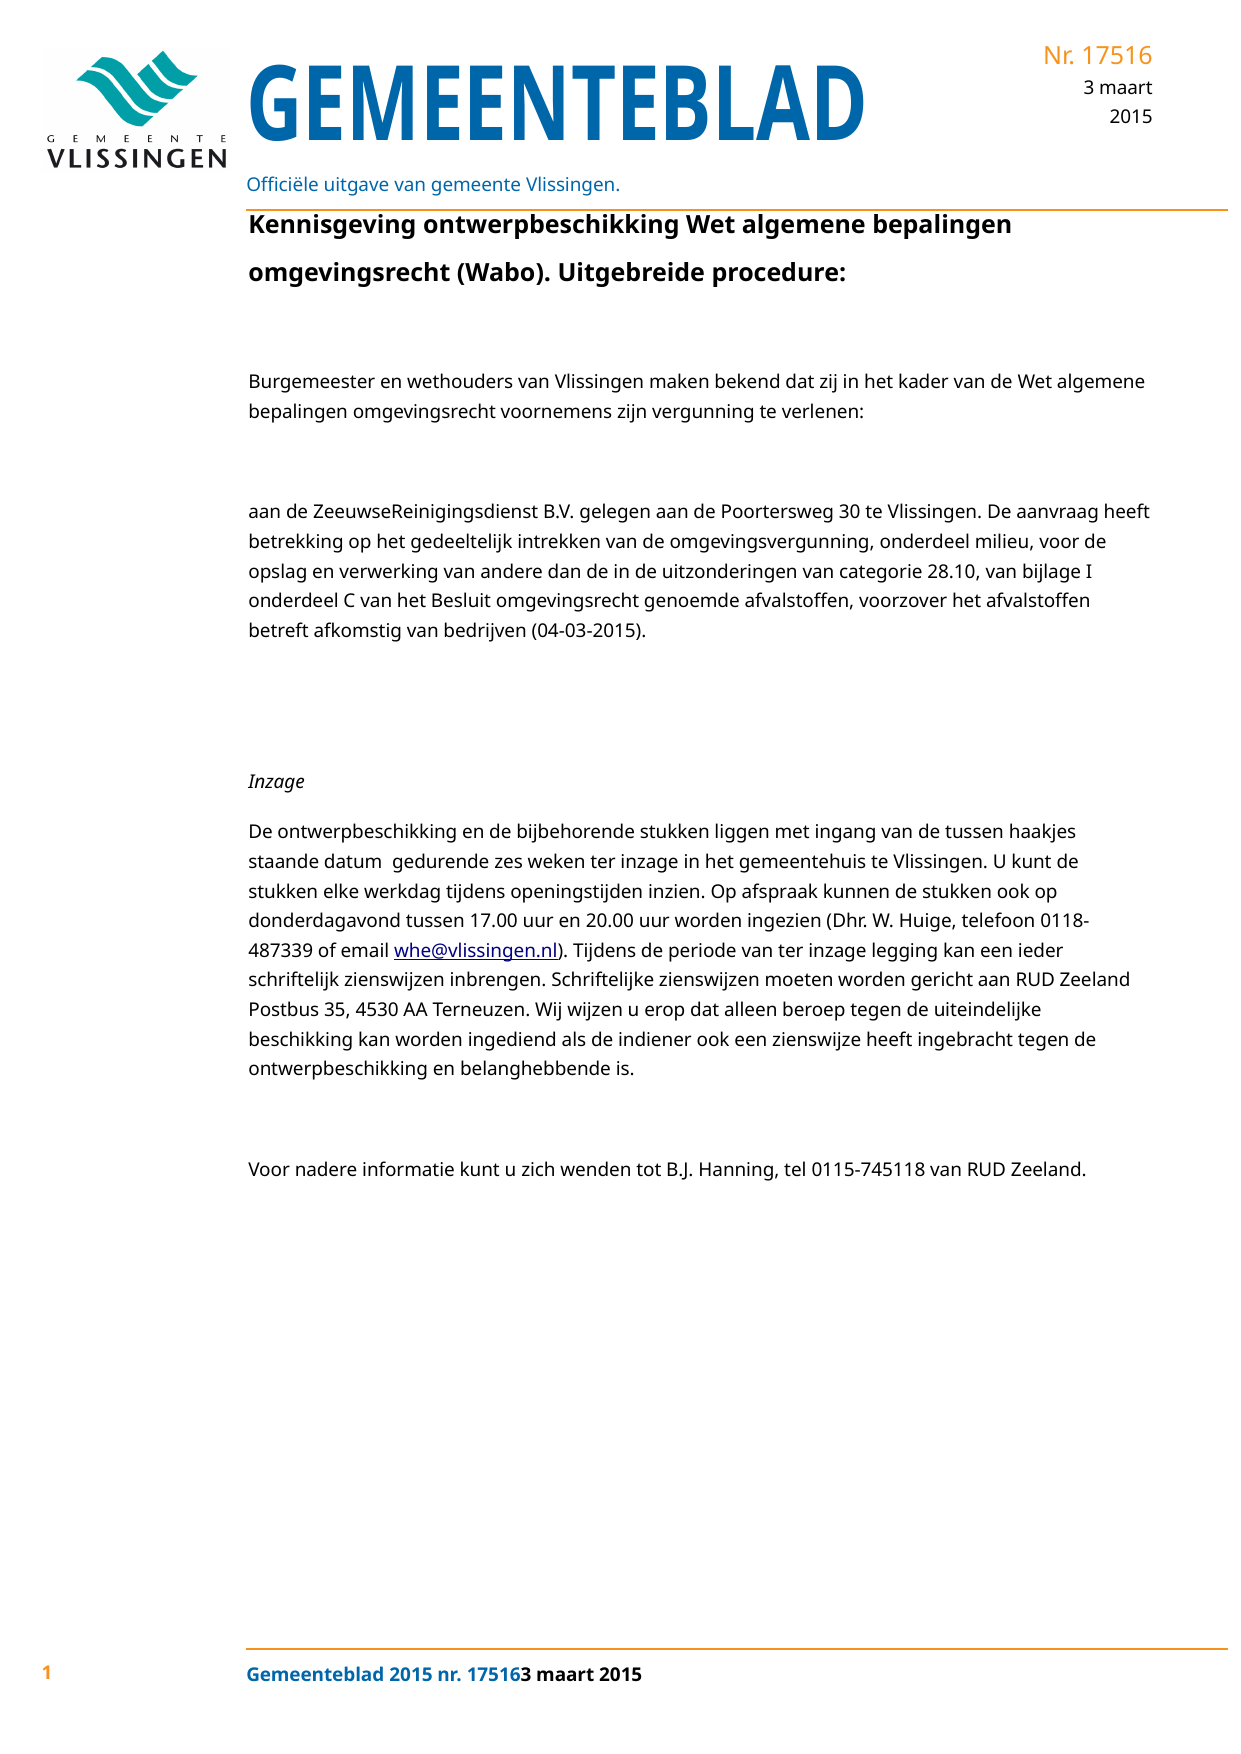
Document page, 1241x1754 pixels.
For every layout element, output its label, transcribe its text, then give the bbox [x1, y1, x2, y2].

text Inzage [248, 768, 1152, 794]
picture [41, 47, 231, 172]
text aan de ZeeuwseReinigingsdienst B.V. gelegen aan de Poortersweg 30 te Vlissingen. De aanvraag heeft betrekking op het gedeeltelijk intrekken van de omgevingsvergunning, onderdeel milieu, voor de opslag en verwerking van andere dan de in de uitzonderingen van categorie 28.10, van bijlage I onderdeel C van het Besluit omgevingsrecht genoemde afvalstoffen, voorzover het afvalstoffen betreft afkomstig van bedrijven (04-03-2015). [248, 499, 1152, 643]
text Voor nadere informatie kunt u zich wenden tot B.J. Hanning, tel 0115-745118 van RUD Zeeland. [248, 1156, 1152, 1182]
text De ontwerpbeschikking en de bijbehorende stukken liggen met ingang van de tussen haakjes staande datum gedurende zes weken ter inzage in het gemeentehuis te Vlissingen. U kunt de stukken elke werkdag tijdens openingstijden inzien. Op afspraak kunnen de stukken ook op donderdagavond tussen 17.00 uur en 20.00 uur worden ingezien (Dhr. W. Huige, telefoon 0118-487339 of email whe@vlissingen.nl). Tijdens de periode van ter inzage legging kan een ieder schriftelijk zienswijzen inbrengen. Schriftelijke zienswijzen moeten worden gericht aan RUD Zeeland Postbus 35, 4530 AA Terneuzen. Wij wijzen u erop dat alleen beroep tegen de uiteindelijke beschikking kan worden ingediend als de indiener ook een zienswijze heeft ingebracht tegen de ontwerpbeschikking en belanghebbende is. [248, 819, 1152, 1081]
text Burgemeester en wethouders van Vlissingen maken bekend dat zij in het kader van de Wet algemene bepalingen omgevingsrecht voornemens zijn vergunning te verlenen: [248, 368, 1152, 424]
text Kennisgeving ontwerpbeschikking Wet algemene bepalingen omgevingsrecht (Wabo). Uitgebreide procedure: [248, 211, 1152, 288]
